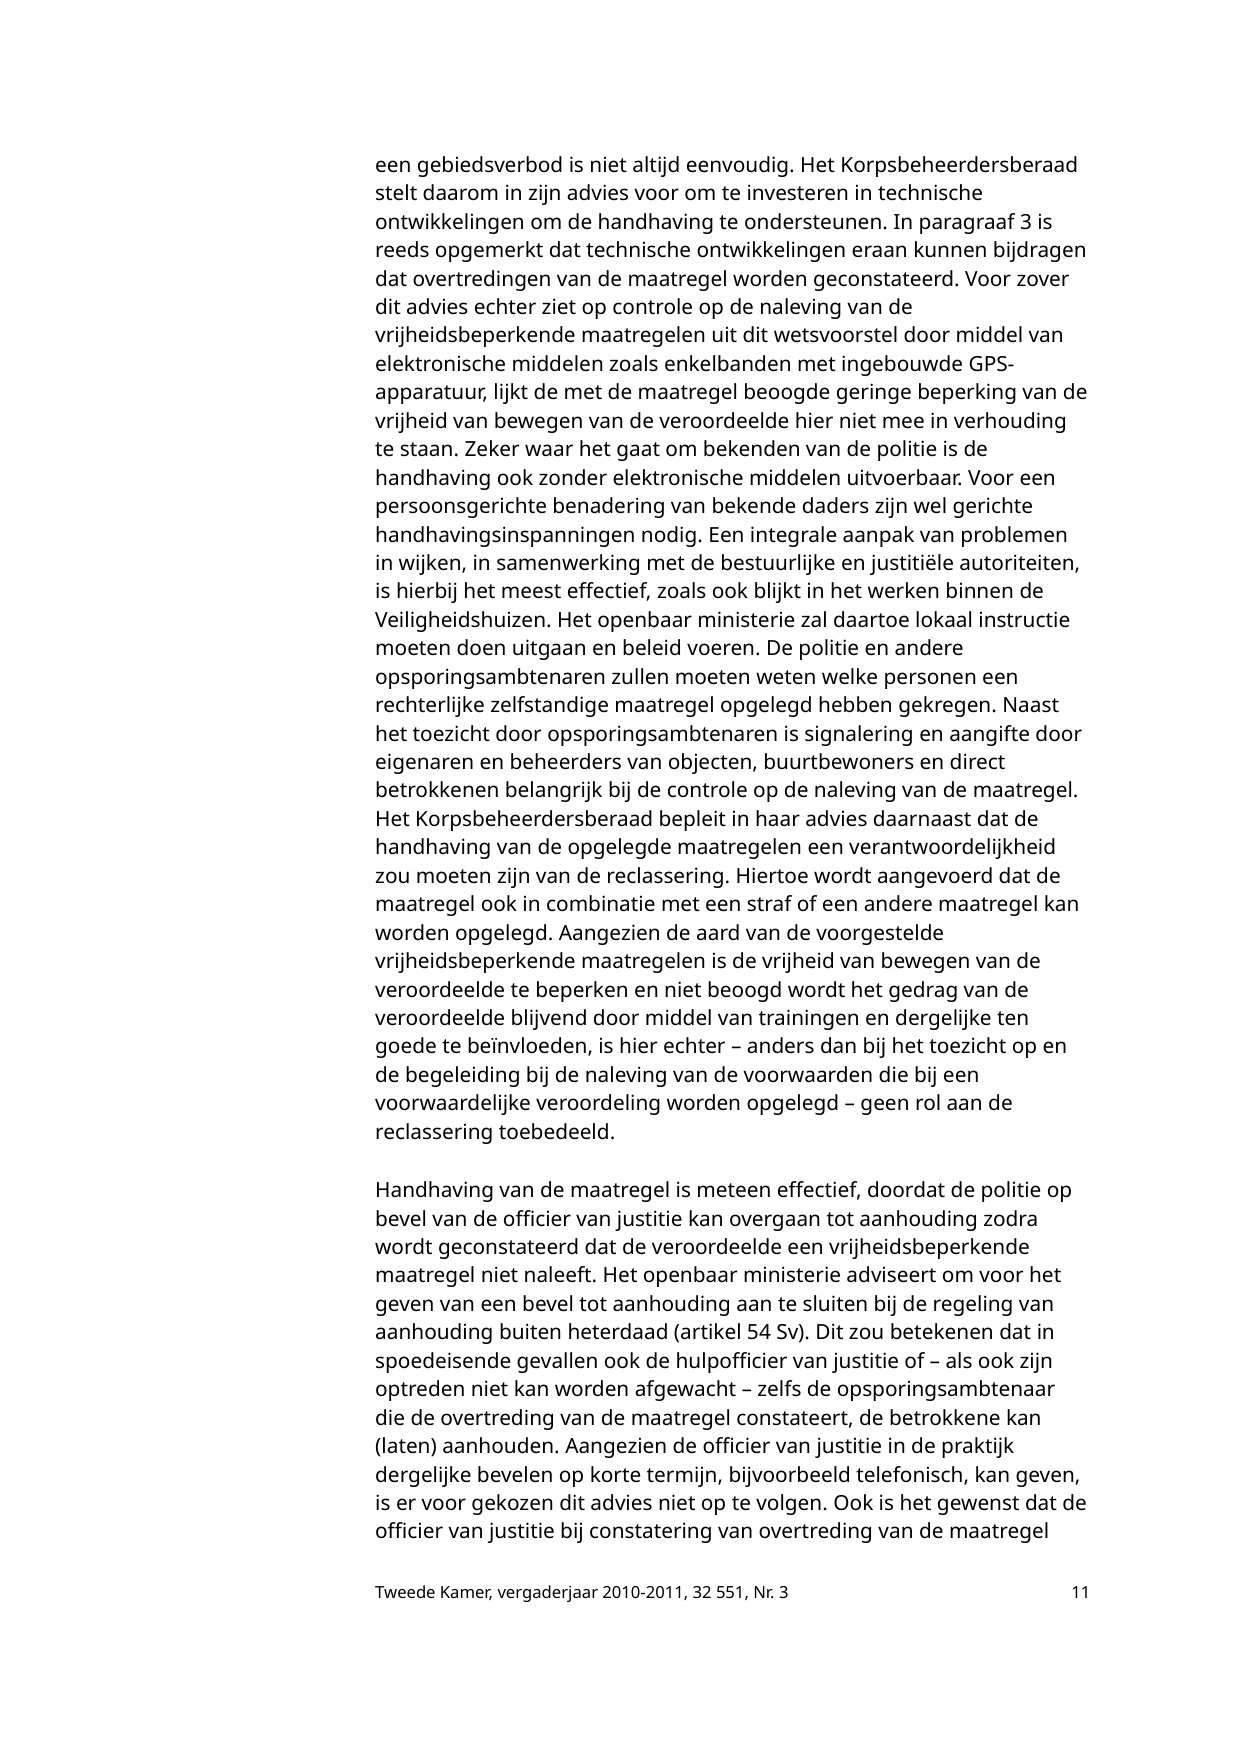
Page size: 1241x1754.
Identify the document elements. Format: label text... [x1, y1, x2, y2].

text een gebiedsverbod is niet altijd eenvoudig. Het Korpsbeheerdersberaad stelt daarom in zijn advies voor om te investeren in technische ontwikkelingen om de handhaving te ondersteunen. In paragraaf 3 is reeds opgemerkt dat technische ontwikkelingen eraan kunnen bijdragen dat overtredingen van de maatregel worden geconstateerd. Voor zover dit advies echter ziet op controle op de naleving van de vrijheidsbeperkende maatregelen uit dit wetsvoorstel door middel van elektronische middelen zoals enkelbanden met ingebouwde GPS-apparatuur, lijkt de met de maatregel beoogde geringe beperking van de vrijheid van bewegen van de veroordeelde hier niet mee in verhouding te staan. Zeker waar het gaat om bekenden van de politie is de handhaving ook zonder elektronische middelen uitvoerbaar. Voor een persoonsgerichte benadering van bekende daders zijn wel gerichte handhavingsinspanningen nodig. Een integrale aanpak van problemen in wijken, in samenwerking met de bestuurlijke en justitiële autoriteiten, is hierbij het meest effectief, zoals ook blijkt in het werken binnen de Veiligheidshuizen. Het openbaar ministerie zal daartoe lokaal instructie moeten doen uitgaan en beleid voeren. De politie en andere opsporingsambtenaren zullen moeten weten welke personen een rechterlijke zelfstandige maatregel opgelegd hebben gekregen. Naast het toezicht door opsporingsambtenaren is signalering en aangifte door eigenaren en beheerders van objecten, buurtbewoners en direct betrokkenen belangrijk bij de controle op de naleving van de maatregel. Het Korpsbeheerdersberaad bepleit in haar advies daarnaast dat de handhaving van de opgelegde maatregelen een verantwoordelijkheid zou moeten zijn van de reclassering. Hiertoe wordt aangevoerd dat de maatregel ook in combinatie met een straf of een andere maatregel kan worden opgelegd. Aangezien de aard van de voorgestelde vrijheidsbeperkende maatregelen is de vrijheid van bewegen van de veroordeelde te beperken en niet beoogd wordt het gedrag van de veroordeelde blijvend door middel van trainingen en dergelijke ten goede te beïnvloeden, is hier echter – anders dan bij het toezicht op en de begeleiding bij de naleving van de voorwaarden die bij een voorwaardelijke veroordeling worden opgelegd – geen rol aan de reclassering toebedeeld. [375, 150, 1090, 1145]
text Handhaving van de maatregel is meteen effectief, doordat de politie op bevel van de officier van justitie kan overgaan tot aanhouding zodra wordt geconstateerd dat de veroordeelde een vrijheidsbeperkende maatregel niet naleeft. Het openbaar ministerie adviseert om voor het geven van een bevel tot aanhouding aan te sluiten bij de regeling van aanhouding buiten heterdaad (artikel 54 Sv). Dit zou betekenen dat in spoedeisende gevallen ook de hulpofficier van justitie of – als ook zijn optreden niet kan worden afgewacht – zelfs de opsporingsambtenaar die de overtreding van de maatregel constateert, de betrokkene kan (laten) aanhouden. Aangezien de officier van justitie in de praktijk dergelijke bevelen op korte termijn, bijvoorbeeld telefonisch, kan geven, is er voor gekozen dit advies niet op te volgen. Ook is het gewenst dat de officier van justitie bij constatering van overtreding van de maatregel [375, 1175, 1090, 1545]
